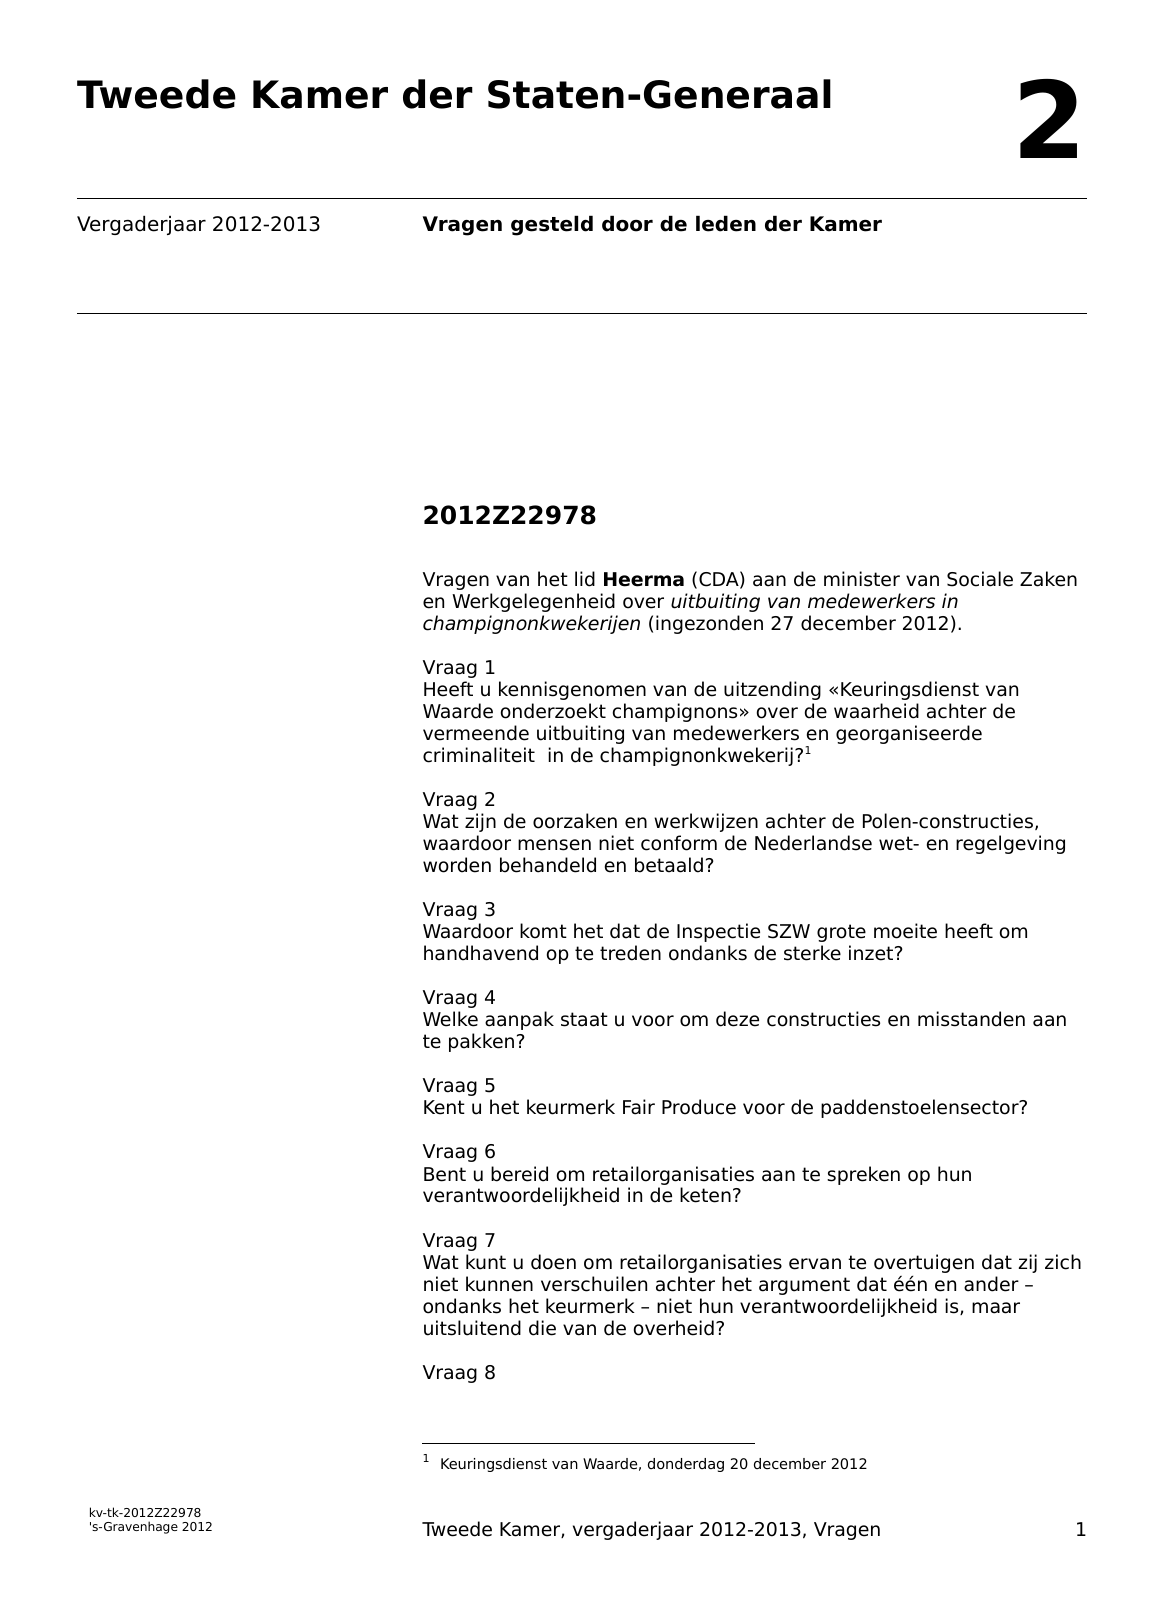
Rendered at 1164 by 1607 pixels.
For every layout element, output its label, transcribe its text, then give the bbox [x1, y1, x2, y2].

text 2012Z22978 [422, 501, 1087, 531]
text Heeft u kennisgenomen van de uitzending «Keuringsdienst van Waarde onderzoekt champignons» over de waarheid achter de vermeende uitbuiting van medewerkers en georganiseerde criminaliteit in de champignonkwekerij? [422, 679, 1087, 767]
text Vraag 8 [422, 1362, 1087, 1384]
text Wat kunt u doen om retailorganisaties ervan te overtuigen dat zij zich niet kunnen verschuilen achter het argument dat één en ander – ondanks het keurmerk – niet hun verantwoordelijkheid is, maar uitsluitend die van de overheid? [422, 1252, 1087, 1339]
text Vraag 6 [422, 1141, 1087, 1163]
text Vraag 3 [422, 899, 1087, 921]
text Bent u bereid om retailorganisaties aan te spreken op hun verantwoordelijkheid in de keten? [422, 1163, 1087, 1207]
text Vraag 7 [422, 1229, 1087, 1252]
table_cell Vragen gesteld door de leden der Kamer [422, 199, 1087, 313]
text Waardoor komt het dat de Inspectie SZW grote moeite heeft om handhavend op te treden ondanks de sterke inzet? [422, 921, 1087, 965]
text 's-Gravenhage 2012 [88, 1520, 323, 1534]
table_header Tweede Kamer der Staten-Generaal [77, 59, 886, 198]
text Welke aanpak staat u voor om deze constructies en misstanden aan te pakken? [422, 1009, 1087, 1053]
text kv-tk-2012Z22978 [88, 1506, 323, 1520]
text Vragen van het lid Heerma (CDA) aan de minister van Sociale Zaken en Werkgelegenheid over uitbuiting van medewerkers in champignonkwekerijen (ingezonden 27 december 2012). [422, 569, 1087, 635]
table_header 2 [886, 59, 1087, 198]
text Vraag 2 [422, 789, 1087, 811]
text Keuringsdienst van Waarde, donderdag 20 december 2012 [422, 1452, 1087, 1474]
text Vraag 5 [422, 1075, 1087, 1097]
table_cell Vergaderjaar 2012-2013 [77, 199, 422, 313]
text Vraag 4 [422, 987, 1087, 1009]
text Kent u het keurmerk Fair Produce voor de paddenstoelensector? [422, 1097, 1087, 1119]
text Wat zijn de oorzaken en werkwijzen achter de Polen-constructies, waardoor mensen niet conform de Nederlandse wet- en regelgeving worden behandeld en betaald? [422, 811, 1087, 877]
text Vraag 1 [422, 657, 1087, 679]
